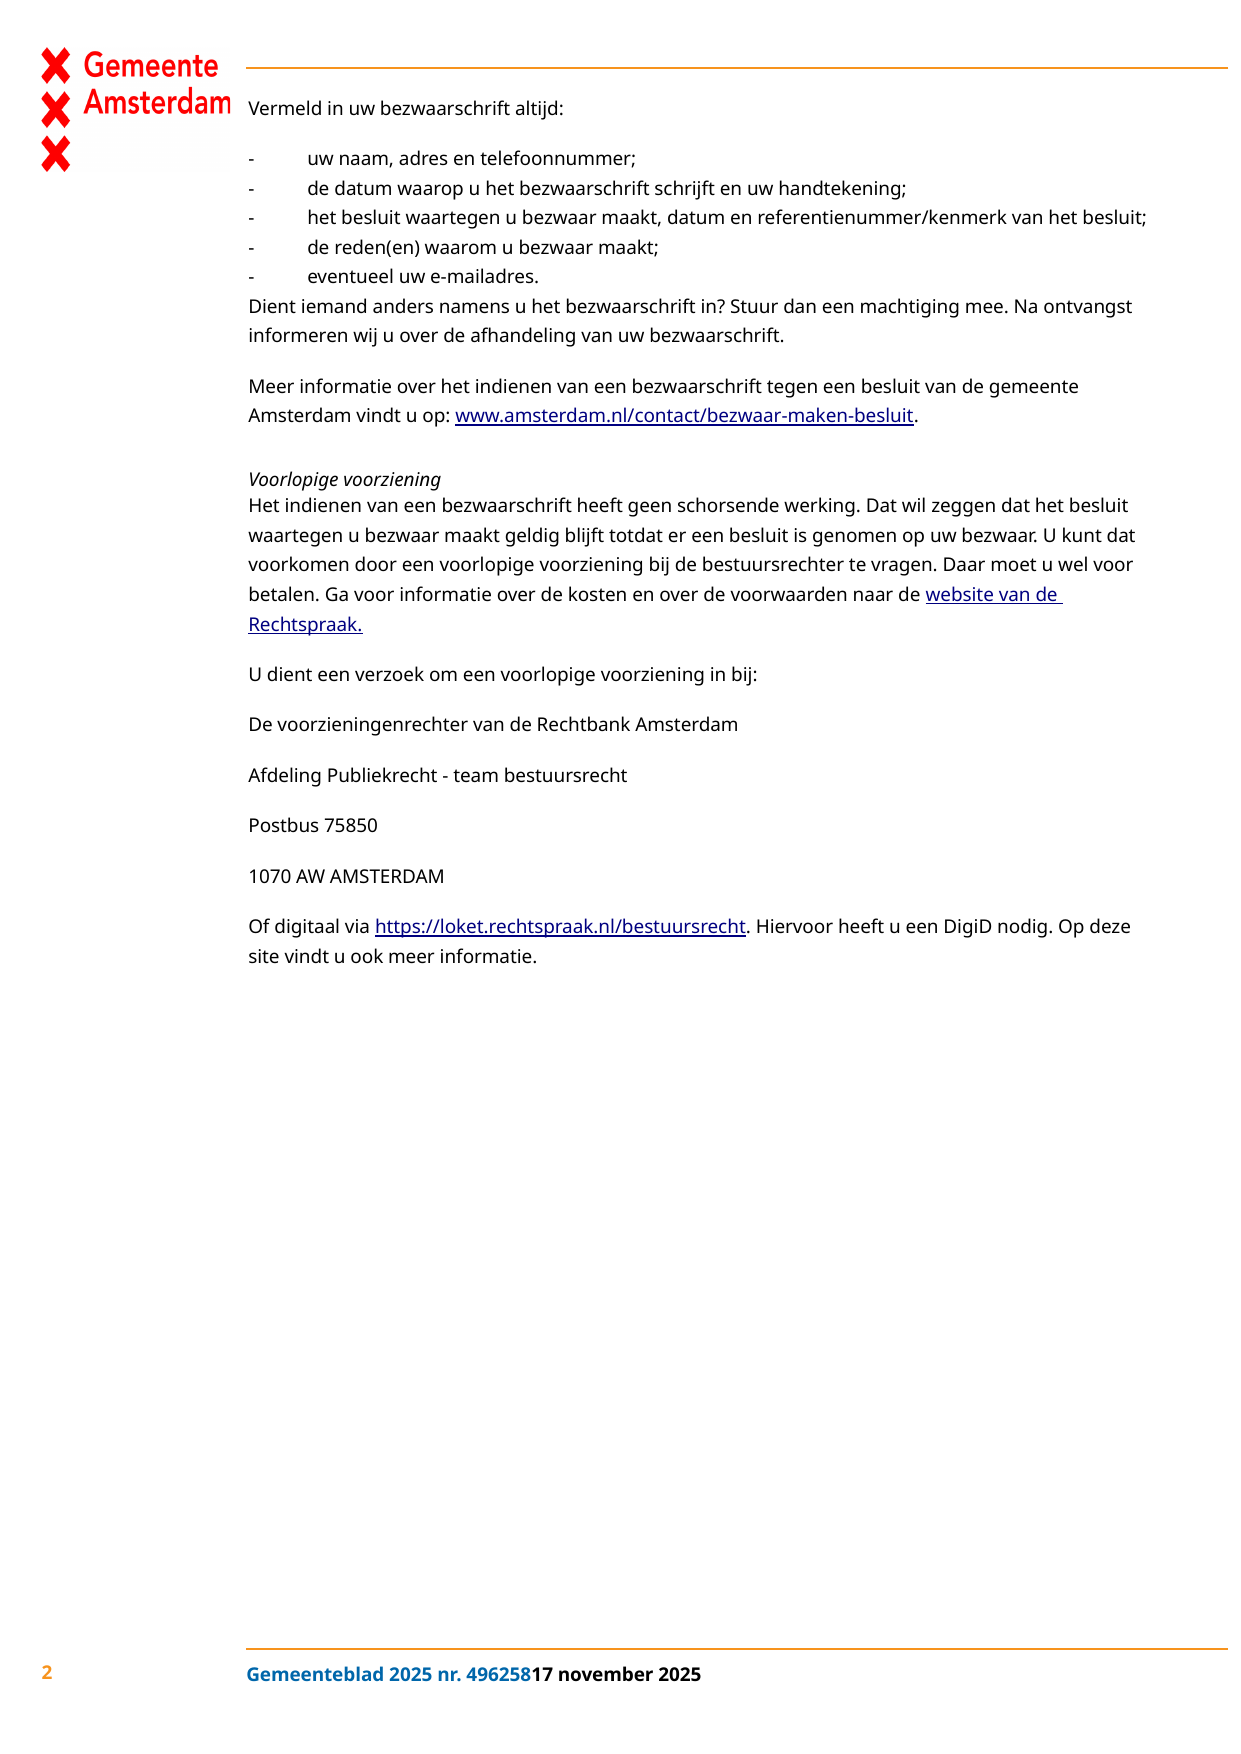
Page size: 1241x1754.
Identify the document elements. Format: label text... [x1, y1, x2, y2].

list eventueel uw e-mailadres. [248, 263, 1152, 289]
text Het indienen van een bezwaarschrift heeft geen schorsende werking. Dat wil zeggen dat het besluit waartegen u bezwaar maakt geldig blijft totdat er een besluit is genomen op uw bezwaar. U kunt dat voorkomen door een voorlopige voorziening bij de bestuursrechter te vragen. Daar moet u wel voor betalen. Ga voor informatie over de kosten en over de voorwaarden naar de website van de Rechtspraak. [248, 492, 1152, 636]
list uw naam, adres en telefoonnummer; [248, 145, 1152, 171]
list de datum waarop u het bezwaarschrift schrijft en uw handtekening; [248, 175, 1152, 201]
text Vermeld in uw bezwaarschrift altijd: [248, 95, 1152, 121]
text U dient een verzoek om een voorlopige voorziening in bij: [248, 661, 1152, 687]
text Afdeling Publiekrecht - team bestuursrecht [248, 762, 1152, 788]
list het besluit waartegen u bezwaar maakt, datum en referentienummer/kenmerk van het besluit; [248, 204, 1152, 230]
list de reden(en) waarom u bezwaar maakt; [248, 234, 1152, 260]
text De voorzieningenrechter van de Rechtbank Amsterdam [248, 712, 1152, 737]
text 1070 AW AMSTERDAM [248, 863, 1152, 888]
text Meer informatie over het indienen van een bezwaarschrift tegen een besluit van de gemeente Amsterdam vindt u op: www.amsterdam.nl/contact/bezwaar-maken-besluit. [248, 373, 1152, 428]
text Voorlopige voorziening [248, 467, 1152, 492]
text Postbus 75850 [248, 812, 1152, 838]
text Of digitaal via https://loket.rechtspraak.nl/bestuursrecht. Hiervoor heeft u een DigiD nodig. Op deze site vindt u ook meer informatie. [248, 913, 1152, 968]
picture [41, 47, 231, 172]
text Dient iemand anders namens u het bezwaarschrift in? Stuur dan een machtiging mee. Na ontvangst informeren wij u over de afhandeling van uw bezwaarschrift. [248, 293, 1152, 348]
